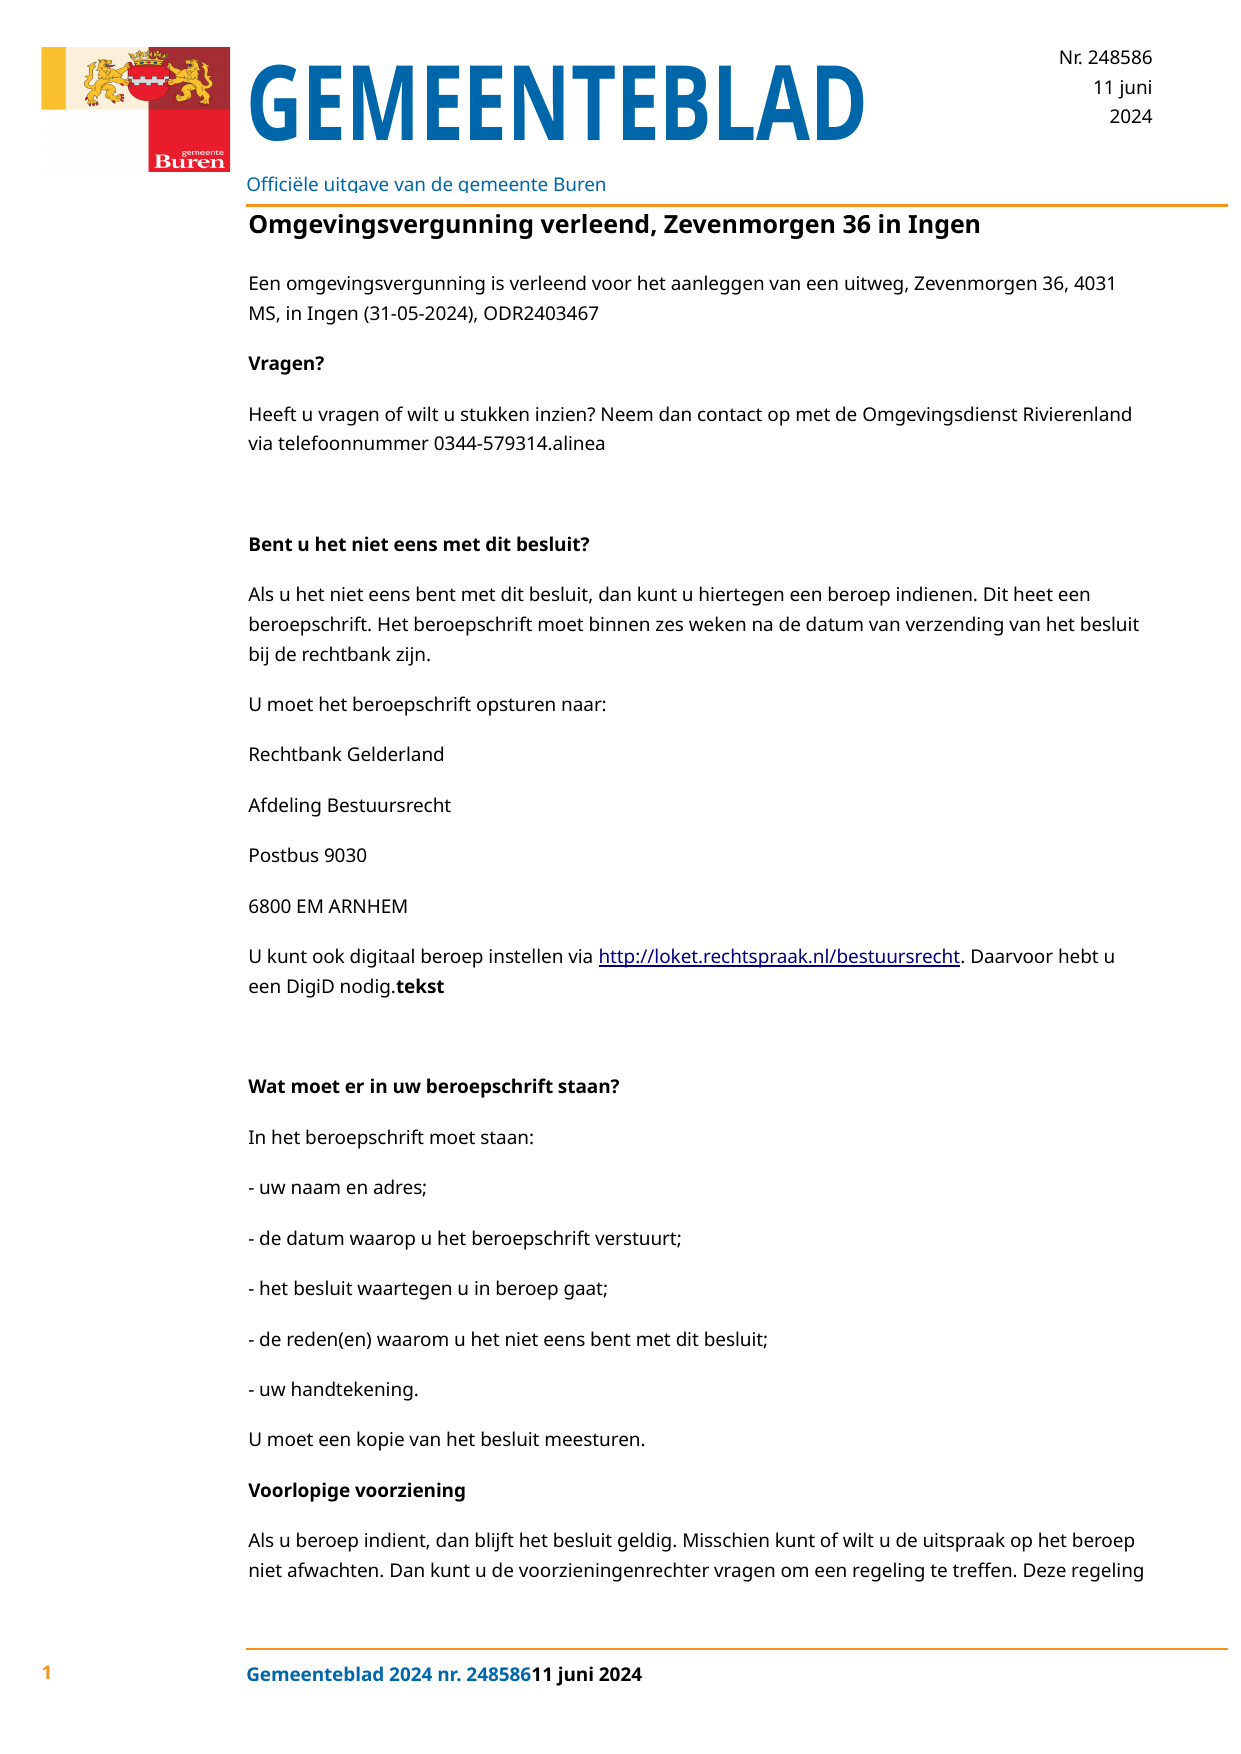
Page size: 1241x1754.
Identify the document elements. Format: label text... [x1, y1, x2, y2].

text Heeft u vragen of wilt u stukken inzien? Neem dan contact op met de Omgevingsdienst Rivierenland via telefoonnummer 0344-579314.alinea [248, 401, 1152, 456]
text - uw handtekening. [248, 1376, 1152, 1402]
text - uw naam en adres; [248, 1174, 1152, 1200]
text U kunt ook digitaal beroep instellen via http://loket.rechtspraak.nl/bestuursrecht. Daarvoor hebt u een DigiD nodig.tekst [248, 943, 1152, 998]
text Rechtbank Gelderland [248, 742, 1152, 767]
text Afdeling Bestuursrecht [248, 792, 1152, 818]
text - het besluit waartegen u in beroep gaat; [248, 1275, 1152, 1301]
text - de datum waarop u het beroepschrift verstuurt; [248, 1225, 1152, 1251]
text In het beroepschrift moet staan: [248, 1124, 1152, 1150]
text Wat moet er in uw beroepschrift staan? [248, 1074, 1152, 1099]
text 6800 EM ARNHEM [248, 893, 1152, 918]
text U moet een kopie van het besluit meesturen. [248, 1427, 1152, 1452]
text Vragen? [248, 350, 1152, 376]
text U moet het beroepschrift opsturen naar: [248, 691, 1152, 717]
text Voorlopige voorziening [248, 1477, 1152, 1503]
text Als u het niet eens bent met dit besluit, dan kunt u hiertegen een beroep indienen. Dit heet een beroepschrift. Het beroepschrift moet binnen zes weken na de datum van verzending van het besluit bij de rechtbank zijn. [248, 582, 1152, 666]
text Bent u het niet eens met dit besluit? [248, 531, 1152, 557]
text Een omgevingsvergunning is verleend voor het aanleggen van een uitweg, Zevenmorgen 36, 4031 MS, in Ingen (31-05-2024), ODR2403467 [248, 270, 1152, 326]
picture [41, 47, 231, 172]
text Als u beroep indient, dan blijft het besluit geldig. Misschien kunt of wilt u de uitspraak op het beroep niet afwachten. Dan kunt u de voorzieningenrechter vragen om een regeling te treffen. Deze regeling [248, 1527, 1152, 1583]
text - de reden(en) waarom u het niet eens bent met dit besluit; [248, 1326, 1152, 1351]
text Postbus 9030 [248, 842, 1152, 868]
text Omgevingsvergunning verleend, Zevenmorgen 36 in Ingen [248, 207, 1152, 241]
